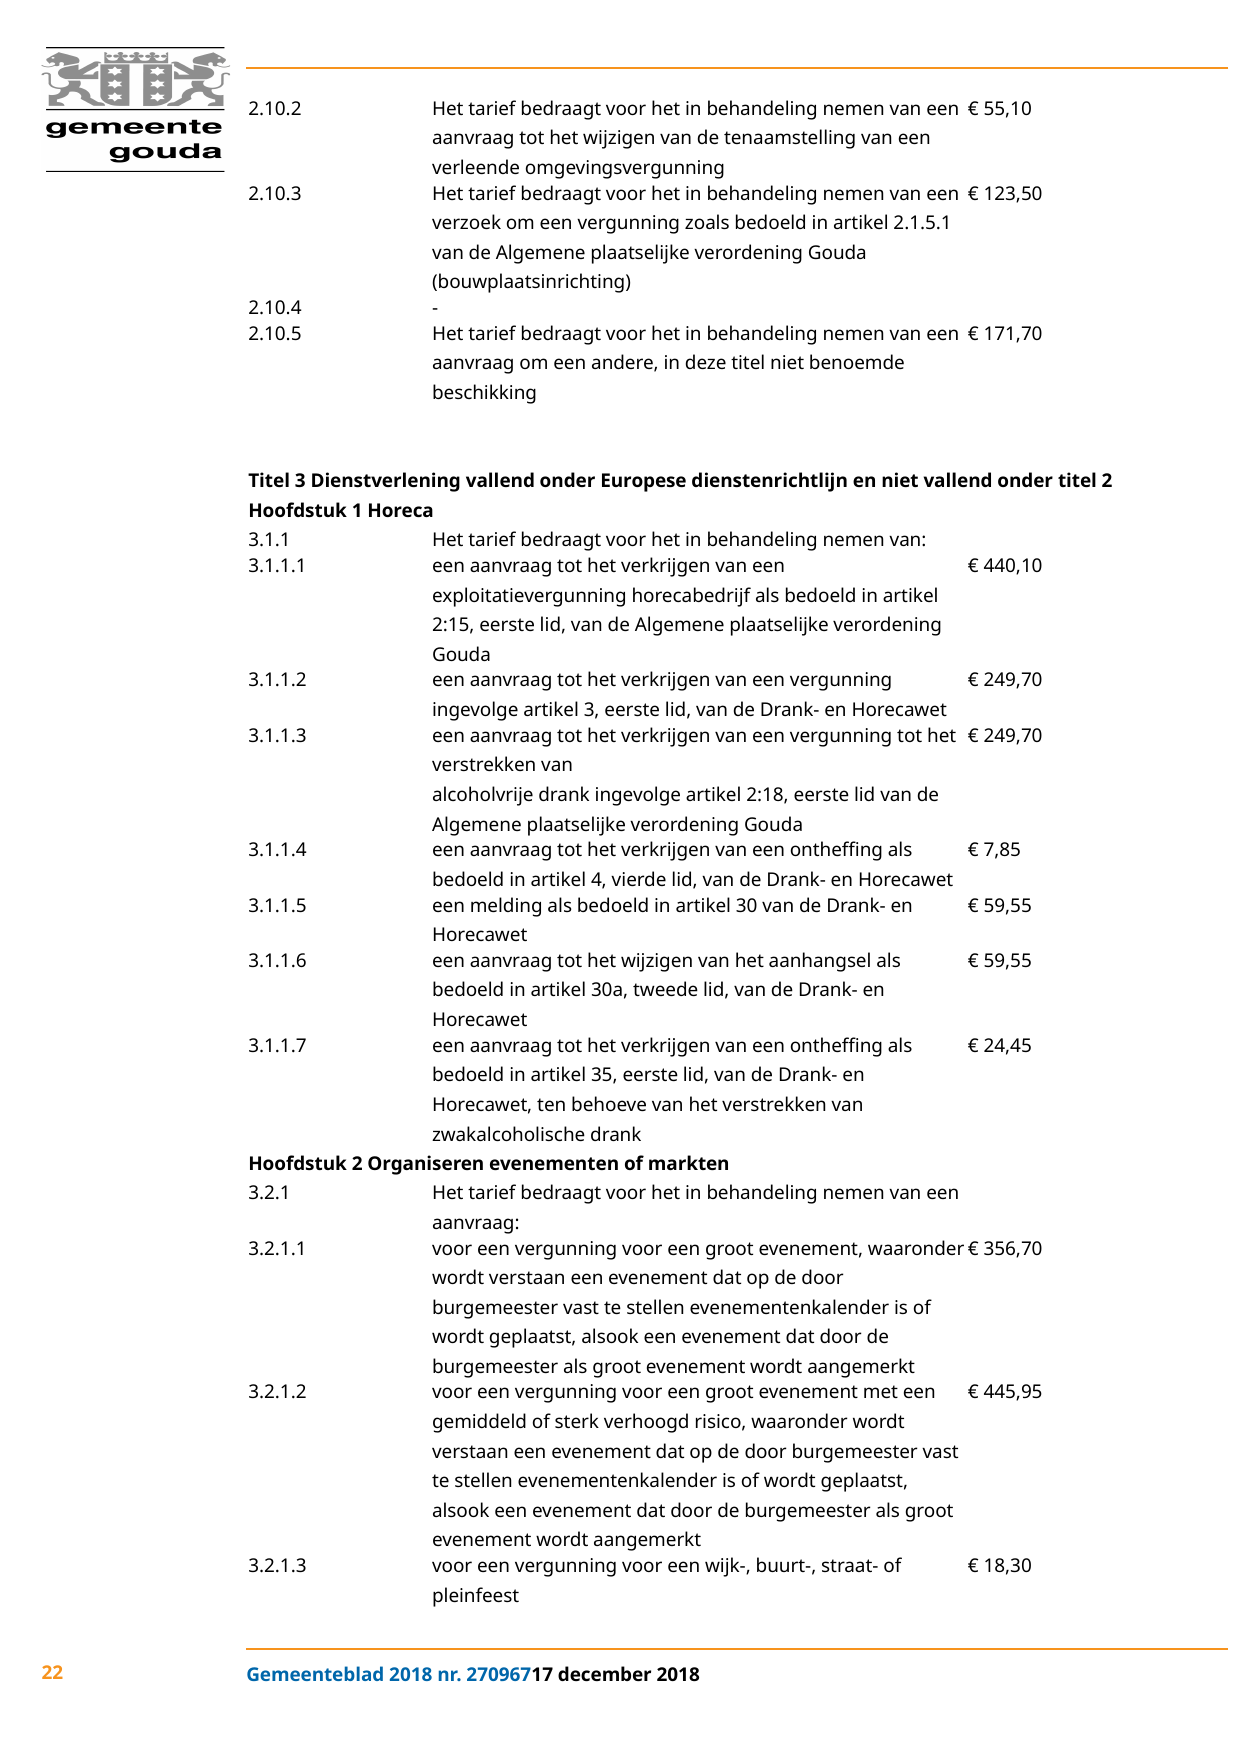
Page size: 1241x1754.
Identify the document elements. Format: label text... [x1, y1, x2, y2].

table_cell 2.10.5 [248, 320, 432, 405]
table_cell 3.1.1.4 [248, 836, 432, 892]
table_header Het tarief bedraagt voor het in behandeling nemen van een aanvraag: [432, 1179, 968, 1235]
table_cell € 59,55 [968, 947, 1152, 1032]
table_cell 2.10.2 [248, 95, 432, 180]
table_cell € 171,70 [968, 320, 1152, 405]
table_cell 3.2.1.1 [248, 1235, 432, 1379]
table_cell Het tarief bedraagt voor het in behandeling nemen van een aanvraag tot het wijzigen van de tenaamstelling van een verleende omgevingsvergunning [432, 95, 968, 180]
table_cell € 24,45 [968, 1032, 1152, 1146]
table_cell 3.1.1.5 [248, 892, 432, 947]
text Hoofdstuk 2 Organiseren evenementen of markten [248, 1150, 1152, 1175]
table_cell voor een vergunning voor een groot evenement, waaronder wordt verstaan een evenement dat op de door burgemeester vast te stellen evenementenkalender is of wordt geplaatst, alsook een evenement dat door de burgemeester als groot evenement wordt aangemerkt [432, 1235, 968, 1379]
table_cell € 7,85 [968, 836, 1152, 892]
table_cell een aanvraag tot het verkrijgen van een vergunning tot het verstrekken van alcoholvrije drank ingevolge artikel 2:18, eerste lid van de Algemene plaatselijke verordening Gouda [432, 722, 968, 836]
text Hoofdstuk 1 Horeca [248, 497, 1152, 522]
table_cell € 18,30 [968, 1553, 1152, 1608]
table_cell een aanvraag tot het verkrijgen van een ontheffing als bedoeld in artikel 35, eerste lid, van de Drank- en Horecawet, ten behoeve van het verstrekken van zwakalcoholische drank [432, 1032, 968, 1146]
table_cell een aanvraag tot het verkrijgen van een exploitatievergunning horecabedrijf als bedoeld in artikel 2:15, eerste lid, van de Algemene plaatselijke verordening Gouda [432, 552, 968, 667]
table_cell 2.10.3 [248, 180, 432, 294]
table_cell [968, 294, 1152, 320]
table_cell een melding als bedoeld in artikel 30 van de Drank- en Horecawet [432, 892, 968, 947]
table_cell 3.1.1.2 [248, 667, 432, 722]
table_cell 2.10.4 [248, 294, 432, 320]
table_cell 3.2.1.2 [248, 1379, 432, 1552]
table_cell € 59,55 [968, 892, 1152, 947]
table_cell - [432, 294, 968, 320]
table_cell Het tarief bedraagt voor het in behandeling nemen van een aanvraag om een andere, in deze titel niet benoemde beschikking [432, 320, 968, 405]
table_header [968, 526, 1152, 552]
table_cell 3.1.1.3 [248, 722, 432, 836]
table_cell voor een vergunning voor een groot evenement met een gemiddeld of sterk verhoogd risico, waaronder wordt verstaan een evenement dat op de door burgemeester vast te stellen evenementenkalender is of wordt geplaatst, alsook een evenement dat door de burgemeester als groot evenement wordt aangemerkt [432, 1379, 968, 1552]
table_cell 3.2.1.3 [248, 1553, 432, 1608]
table_header 3.1.1 [248, 526, 432, 552]
table_cell € 445,95 [968, 1379, 1152, 1552]
table_cell € 249,70 [968, 667, 1152, 722]
picture [41, 47, 231, 172]
table_cell Het tarief bedraagt voor het in behandeling nemen van een verzoek om een vergunning zoals bedoeld in artikel 2.1.5.1 van de Algemene plaatselijke verordening Gouda (bouwplaatsinrichting) [432, 180, 968, 294]
table_cell een aanvraag tot het wijzigen van het aanhangsel als bedoeld in artikel 30a, tweede lid, van de Drank- en Horecawet [432, 947, 968, 1032]
table_cell 3.1.1.7 [248, 1032, 432, 1146]
table_cell € 440,10 [968, 552, 1152, 667]
table_cell € 356,70 [968, 1235, 1152, 1379]
table_header Het tarief bedraagt voor het in behandeling nemen van: [432, 526, 968, 552]
table_cell een aanvraag tot het verkrijgen van een vergunning ingevolge artikel 3, eerste lid, van de Drank- en Horecawet [432, 667, 968, 722]
table_header [968, 1179, 1152, 1235]
table_cell € 123,50 [968, 180, 1152, 294]
table_cell 3.1.1.1 [248, 552, 432, 667]
table_cell voor een vergunning voor een wijk-, buurt-, straat- of pleinfeest [432, 1553, 968, 1608]
table_cell € 55,10 [968, 95, 1152, 180]
table_header 3.2.1 [248, 1179, 432, 1235]
table_cell € 249,70 [968, 722, 1152, 836]
table_cell 3.1.1.6 [248, 947, 432, 1032]
table_cell een aanvraag tot het verkrijgen van een ontheffing als bedoeld in artikel 4, vierde lid, van de Drank- en Horecawet [432, 836, 968, 892]
text Titel 3 Dienstverlening vallend onder Europese dienstenrichtlijn en niet vallend onder titel 2 [248, 467, 1152, 493]
